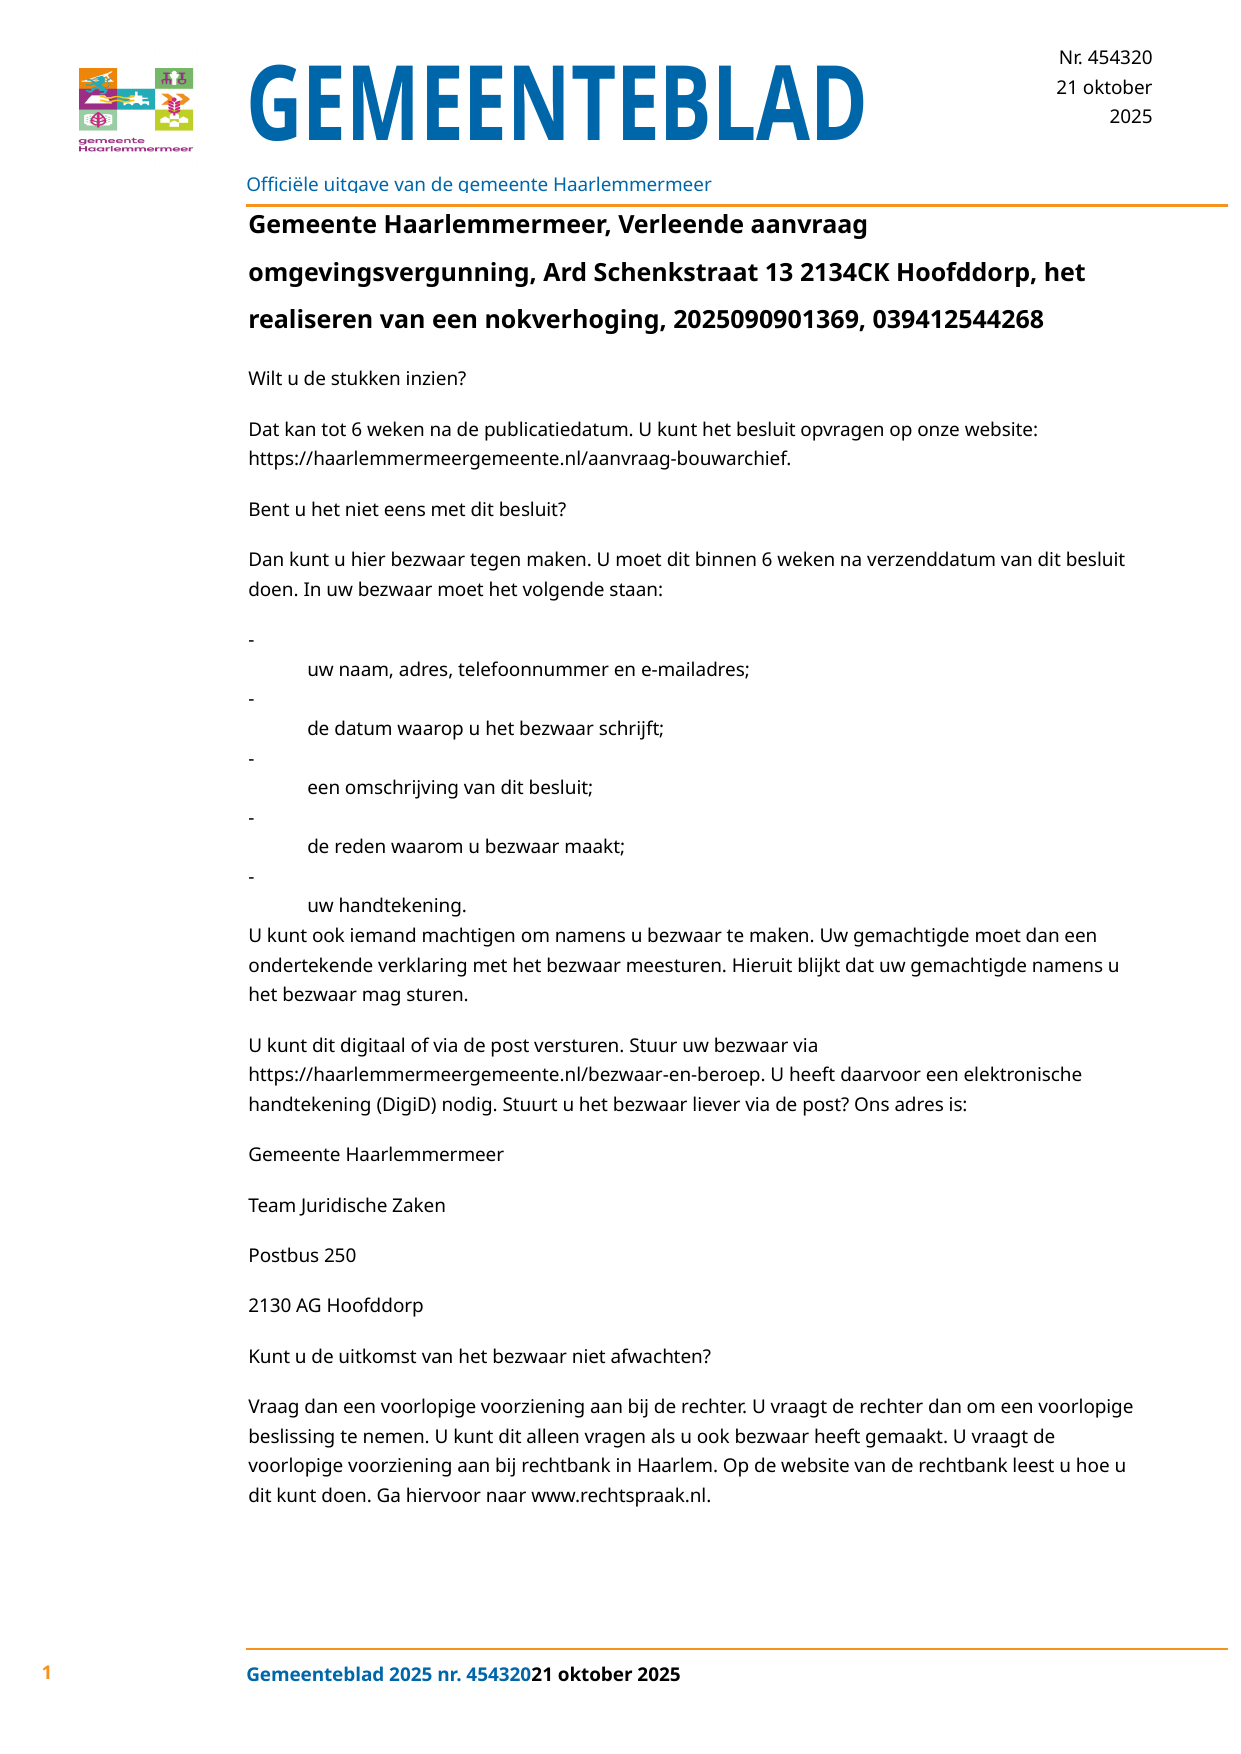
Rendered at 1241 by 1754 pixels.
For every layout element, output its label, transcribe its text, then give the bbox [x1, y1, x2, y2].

text Postbus 250 [248, 1242, 1152, 1268]
text Vraag dan een voorlopige voorziening aan bij de rechter. U vraagt de rechter dan om een voorlopige beslissing te nemen. U kunt dit alleen vragen als u ook bezwaar heeft gemaakt. U vraagt de voorlopige voorziening aan bij rechtbank in Haarlem. Op de website van de rechtbank leest u hoe u dit kunt doen. Ga hiervoor naar www.rechtspraak.nl. [248, 1393, 1152, 1508]
text Bent u het niet eens met dit besluit? [248, 496, 1152, 522]
list uw handtekening. [248, 893, 1152, 918]
text U kunt ook iemand machtigen om namens u bezwaar te maken. Uw gemachtigde moet dan een ondertekende verklaring met het bezwaar meesturen. Hieruit blijkt dat uw gemachtigde namens u het bezwaar mag sturen. [248, 922, 1152, 1007]
text Dan kunt u hier bezwaar tegen maken. U moet dit binnen 6 weken na verzenddatum van dit besluit doen. In uw bezwaar moet het volgende staan: [248, 546, 1152, 602]
list een omschrijving van dit besluit; [248, 774, 1152, 800]
text Dat kan tot 6 weken na de publicatiedatum. U kunt het besluit opvragen op onze website: https://haarlemmermeergemeente.nl/aanvraag-bouwarchief. [248, 416, 1152, 471]
text Kunt u de uitkomst van het bezwaar niet afwachten? [248, 1343, 1152, 1369]
list de datum waarop u het bezwaar schrijft; [248, 715, 1152, 741]
text 2130 AG Hoofddorp [248, 1293, 1152, 1318]
picture [41, 47, 231, 172]
text Gemeente Haarlemmermeer, Verleende aanvraag omgevingsvergunning, Ard Schenkstraat 13 2134CK Hoofddorp, het realiseren van een nokverhoging, 2025090901369, 039412544268 [248, 207, 1152, 336]
text U kunt dit digitaal of via de post versturen. Stuur uw bezwaar via https://haarlemmermeergemeente.nl/bezwaar-en-beroep. U heeft daarvoor een elektronische handtekening (DigiD) nodig. Stuurt u het bezwaar liever via de post? Ons adres is: [248, 1032, 1152, 1117]
text Team Juridische Zaken [248, 1192, 1152, 1217]
text Gemeente Haarlemmermeer [248, 1141, 1152, 1167]
text Wilt u de stukken inzien? [248, 366, 1152, 391]
list de reden waarom u bezwaar maakt; [248, 833, 1152, 859]
list uw naam, adres, telefoonnummer en e-mailadres; [248, 656, 1152, 682]
